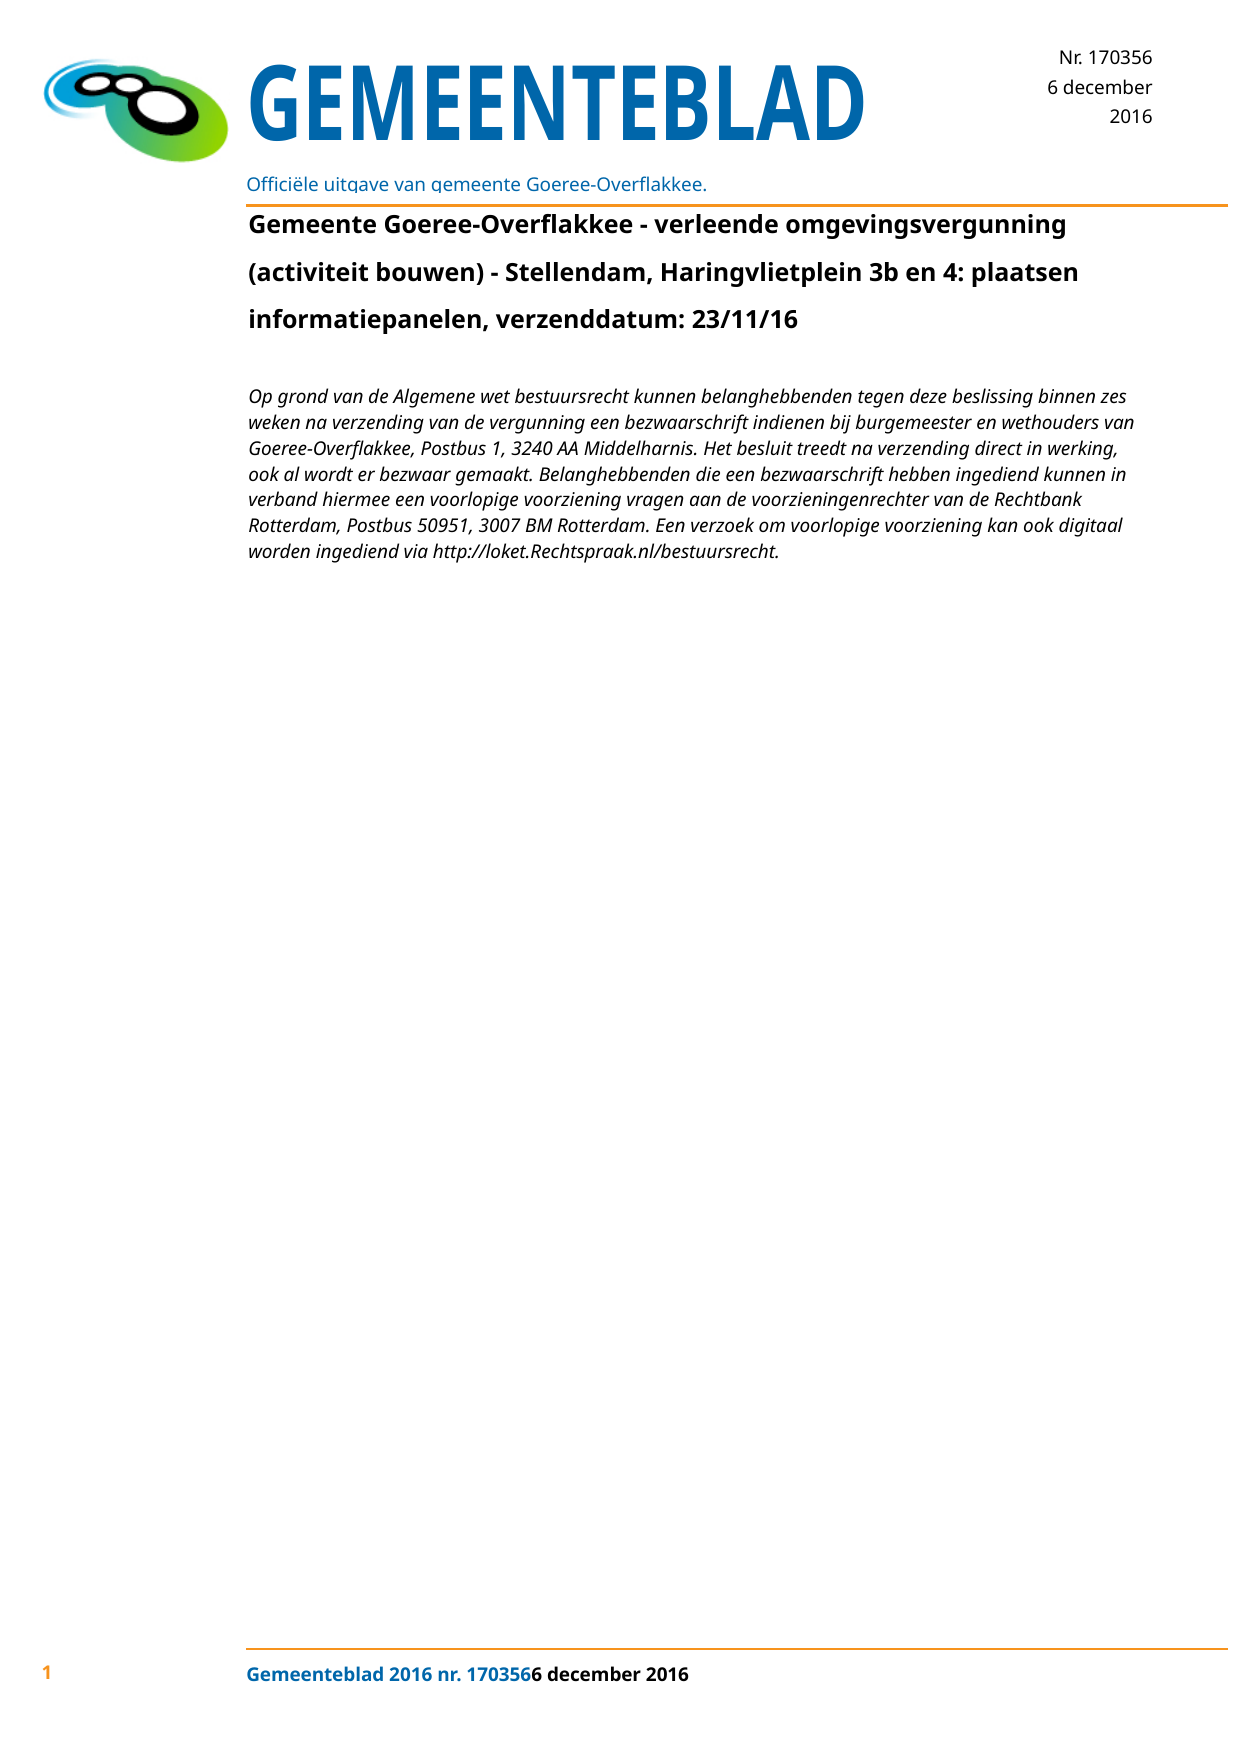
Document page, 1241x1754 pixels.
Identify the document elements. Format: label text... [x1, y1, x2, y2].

picture [41, 47, 231, 172]
text Op grond van de Algemene wet bestuursrecht kunnen belanghebbenden tegen deze beslissing binnen zes weken na verzending van de vergunning een bezwaarschrift indienen bij burgemeester en wethouders van Goeree-Overflakkee, Postbus 1, 3240 AA Middelharnis. Het besluit treedt na verzending direct in werking, ook al wordt er bezwaar gemaakt. Belanghebbenden die een bezwaarschrift hebben ingediend kunnen in verband hiermee een voorlopige voorziening vragen aan de voorzieningenrechter van de Rechtbank Rotterdam, Postbus 50951, 3007 BM Rotterdam. Een verzoek om voorlopige voorziening kan ook digitaal worden ingediend via http://loket.Rechtspraak.nl/bestuursrecht. [248, 384, 1152, 564]
text Gemeente Goeree-Overflakkee - verleende omgevingsvergunning (activiteit bouwen) - Stellendam, Haringvlietplein 3b en 4: plaatsen informatiepanelen, verzenddatum: 23/11/16 [248, 207, 1152, 336]
